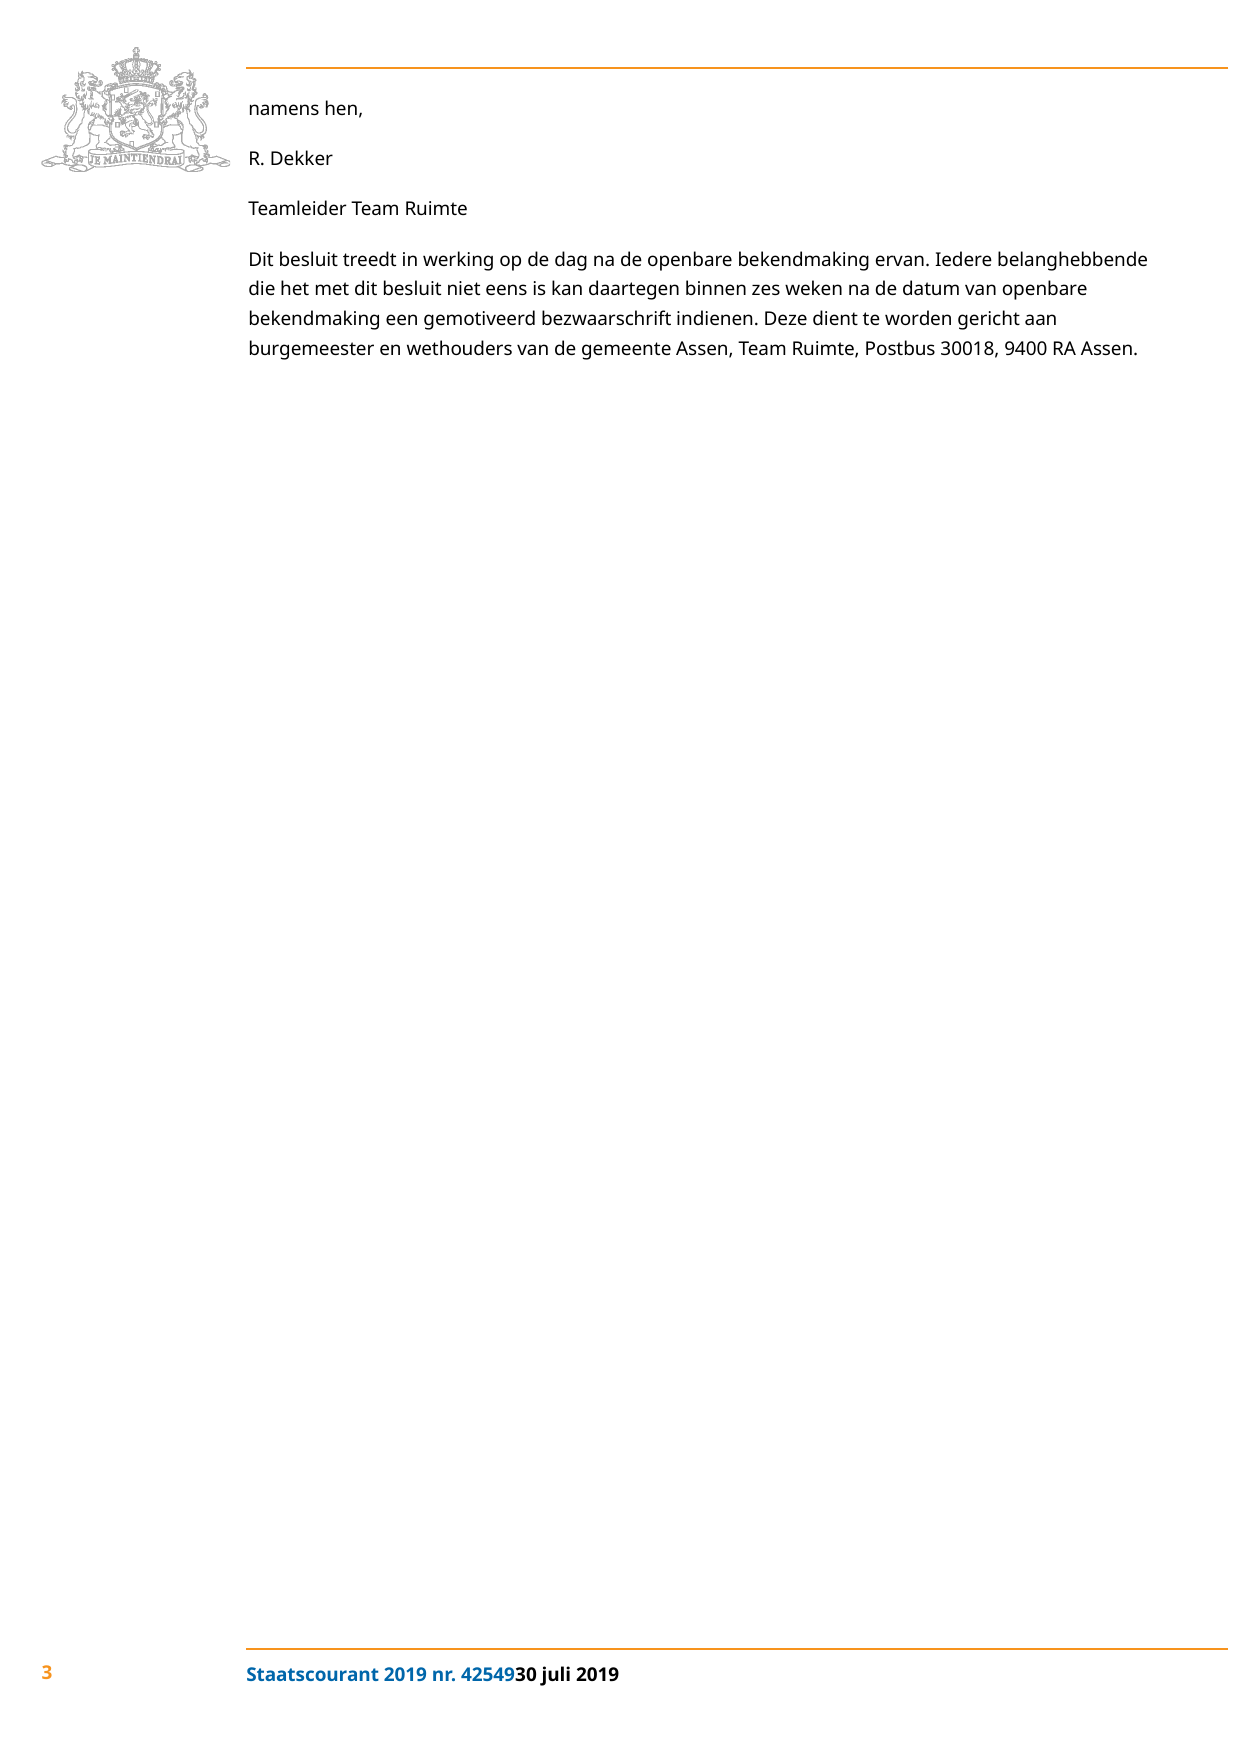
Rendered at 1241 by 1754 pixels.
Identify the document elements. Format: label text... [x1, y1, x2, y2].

text Dit besluit treedt in werking op de dag na de openbare bekendmaking ervan. Iedere belanghebbende die het met dit besluit niet eens is kan daartegen binnen zes weken na de datum van openbare bekendmaking een gemotiveerd bezwaarschrift indienen. Deze dient te worden gericht aan burgemeester en wethouders van de gemeente Assen, Team Ruimte, Postbus 30018, 9400 RA Assen. [248, 246, 1152, 361]
text namens hen, [248, 95, 1152, 121]
text Teamleider Team Ruimte [248, 196, 1152, 221]
text R. Dekker [248, 145, 1152, 171]
picture [41, 47, 231, 172]
